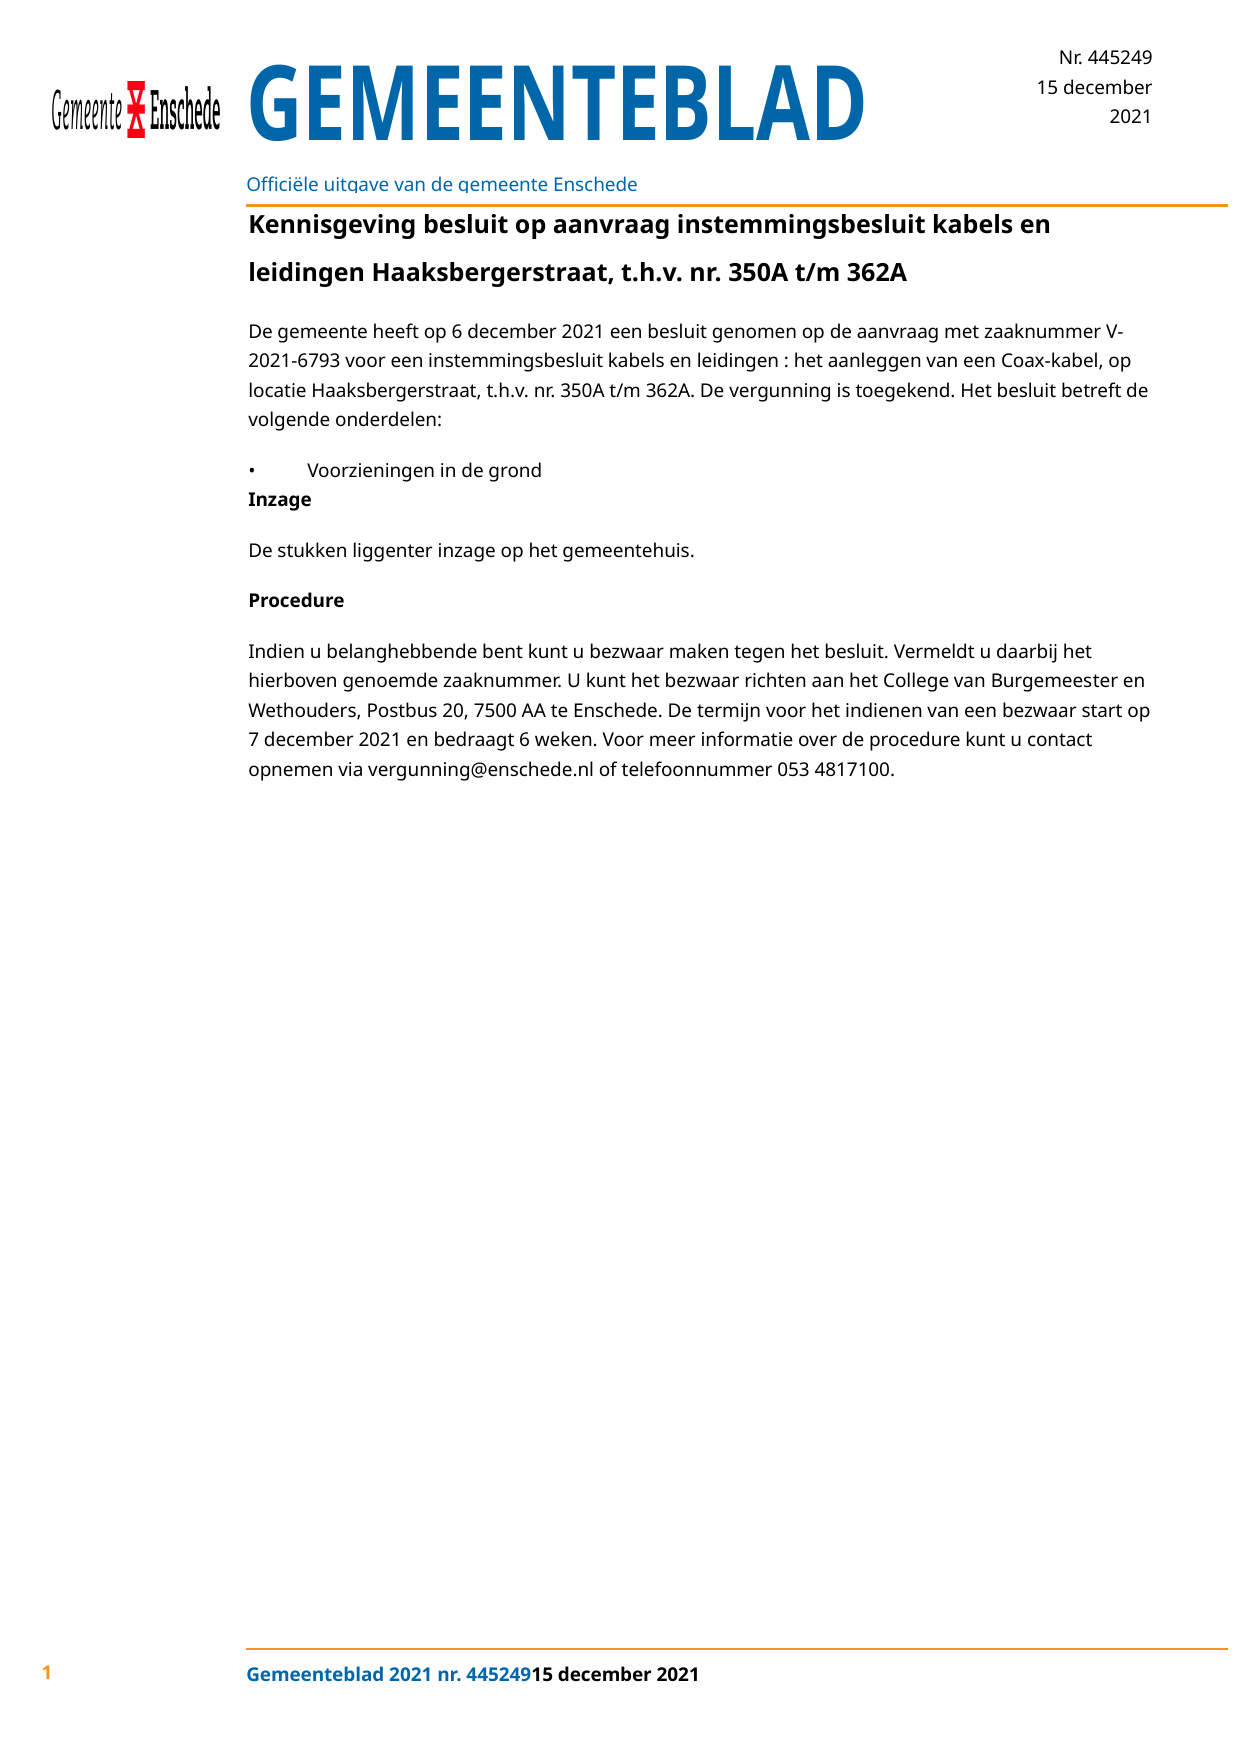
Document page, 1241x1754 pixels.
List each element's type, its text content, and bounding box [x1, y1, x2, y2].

text Indien u belanghebbende bent kunt u bezwaar maken tegen het besluit. Vermeldt u daarbij het hierboven genoemde zaaknummer. U kunt het bezwaar richten aan het College van Burgemees­ter en Wethouders, Postbus 20, 7500 AA te Enschede. De termijn voor het indienen van een bezwaar start op 7 december 2021 en bedraagt 6 weken. Voor meer informatie over de procedure kunt u contact opnemen via vergunning@enschede.nl of telefoonnummer 053 4817100. [248, 638, 1152, 782]
list Voorzieningen in de grond [248, 457, 1152, 483]
text Inzage [248, 487, 1152, 512]
picture [41, 47, 231, 172]
text De gemeente heeft op 6 december 2021 een besluit genomen op de aanvraag met zaaknummer V-2021-6793 voor een instemmingsbesluit kabels en leidingen : het aanleggen van een Coax-kabel, op locatie Haaksbergerstraat, t.h.v. nr. 350A t/m 362A. De vergunning is toegekend. Het besluit betreft de volgende onderdelen: [248, 318, 1152, 432]
text Kennisgeving besluit op aanvraag instemmingsbesluit kabels en leidingen Haaksbergerstraat, t.h.v. nr. 350A t/m 362A [248, 207, 1152, 288]
text De stukken liggenter inzage op het gemeentehuis. [248, 537, 1152, 563]
text Procedure [248, 587, 1152, 613]
